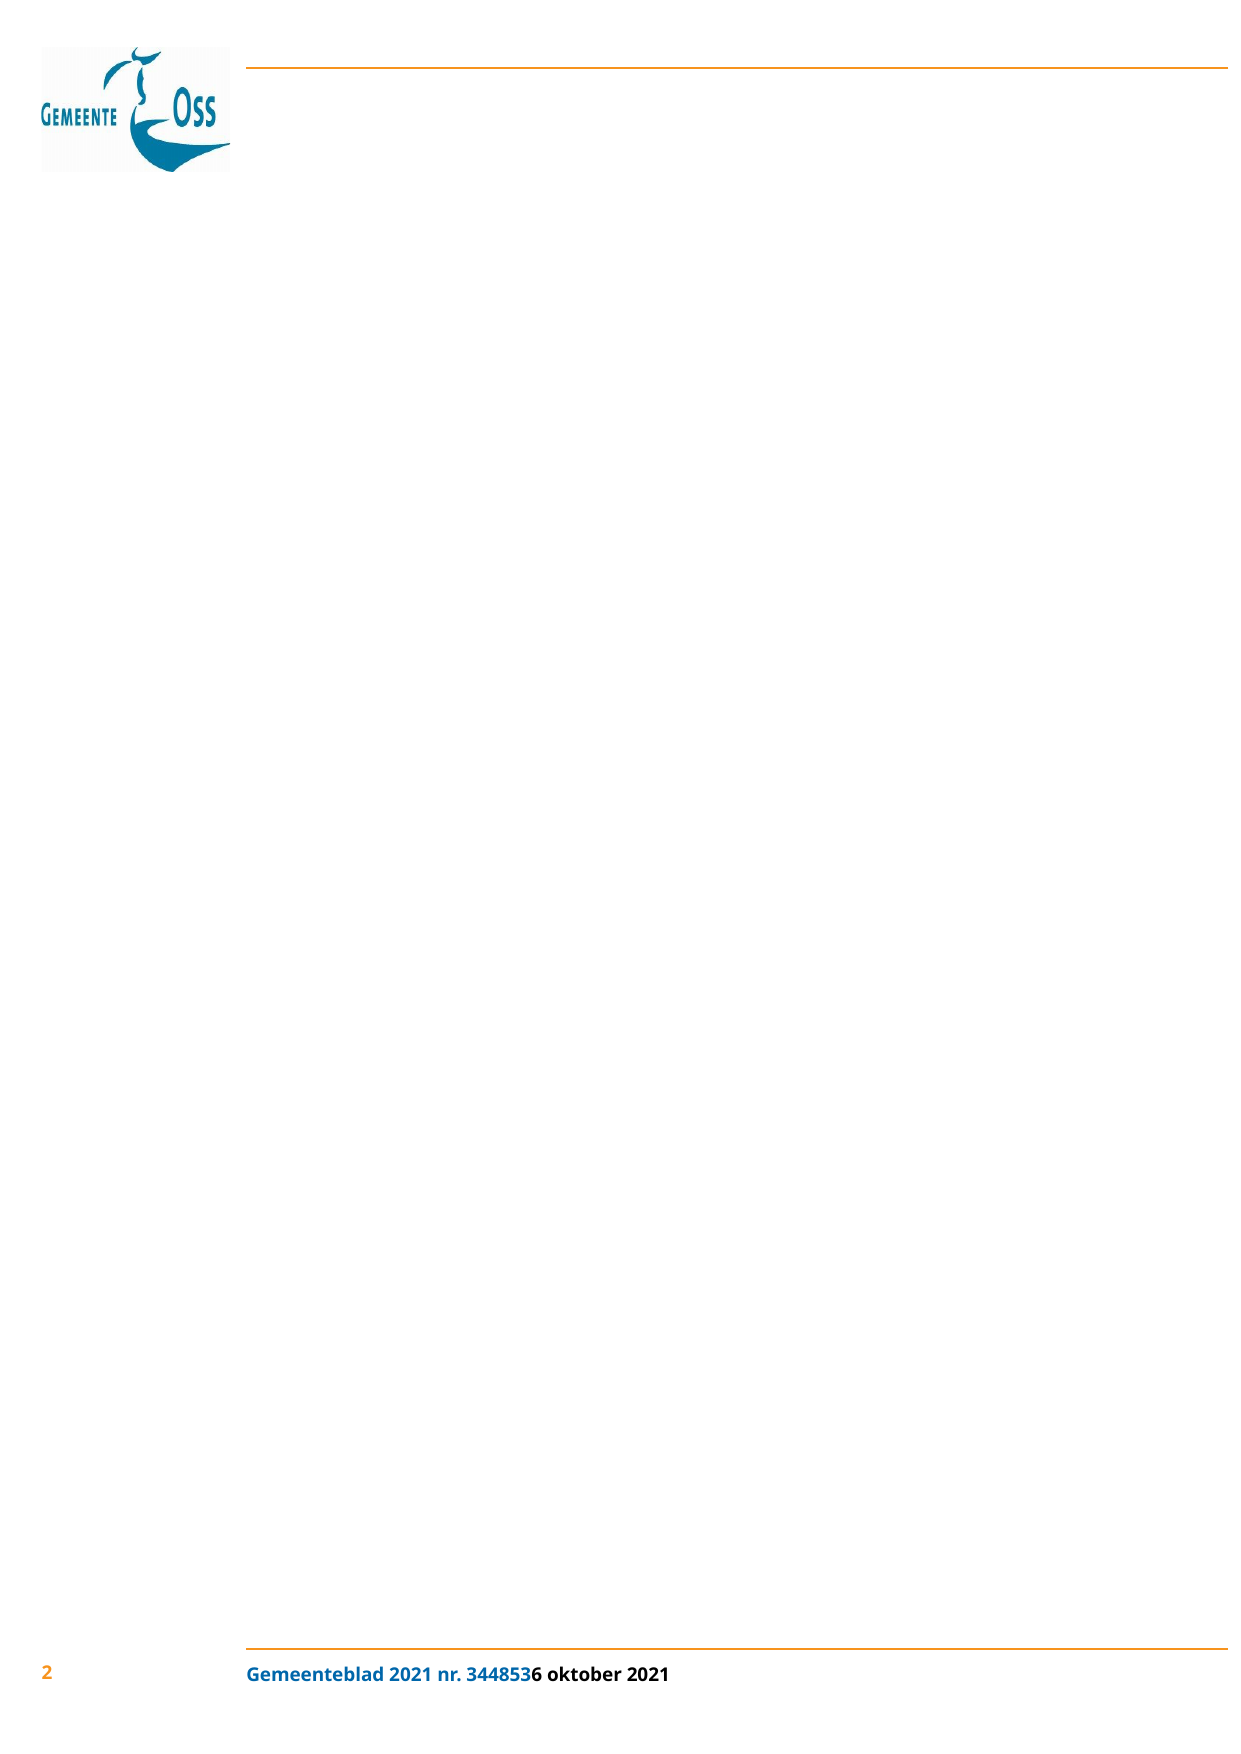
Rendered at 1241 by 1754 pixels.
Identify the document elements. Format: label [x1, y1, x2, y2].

picture [41, 47, 231, 172]
